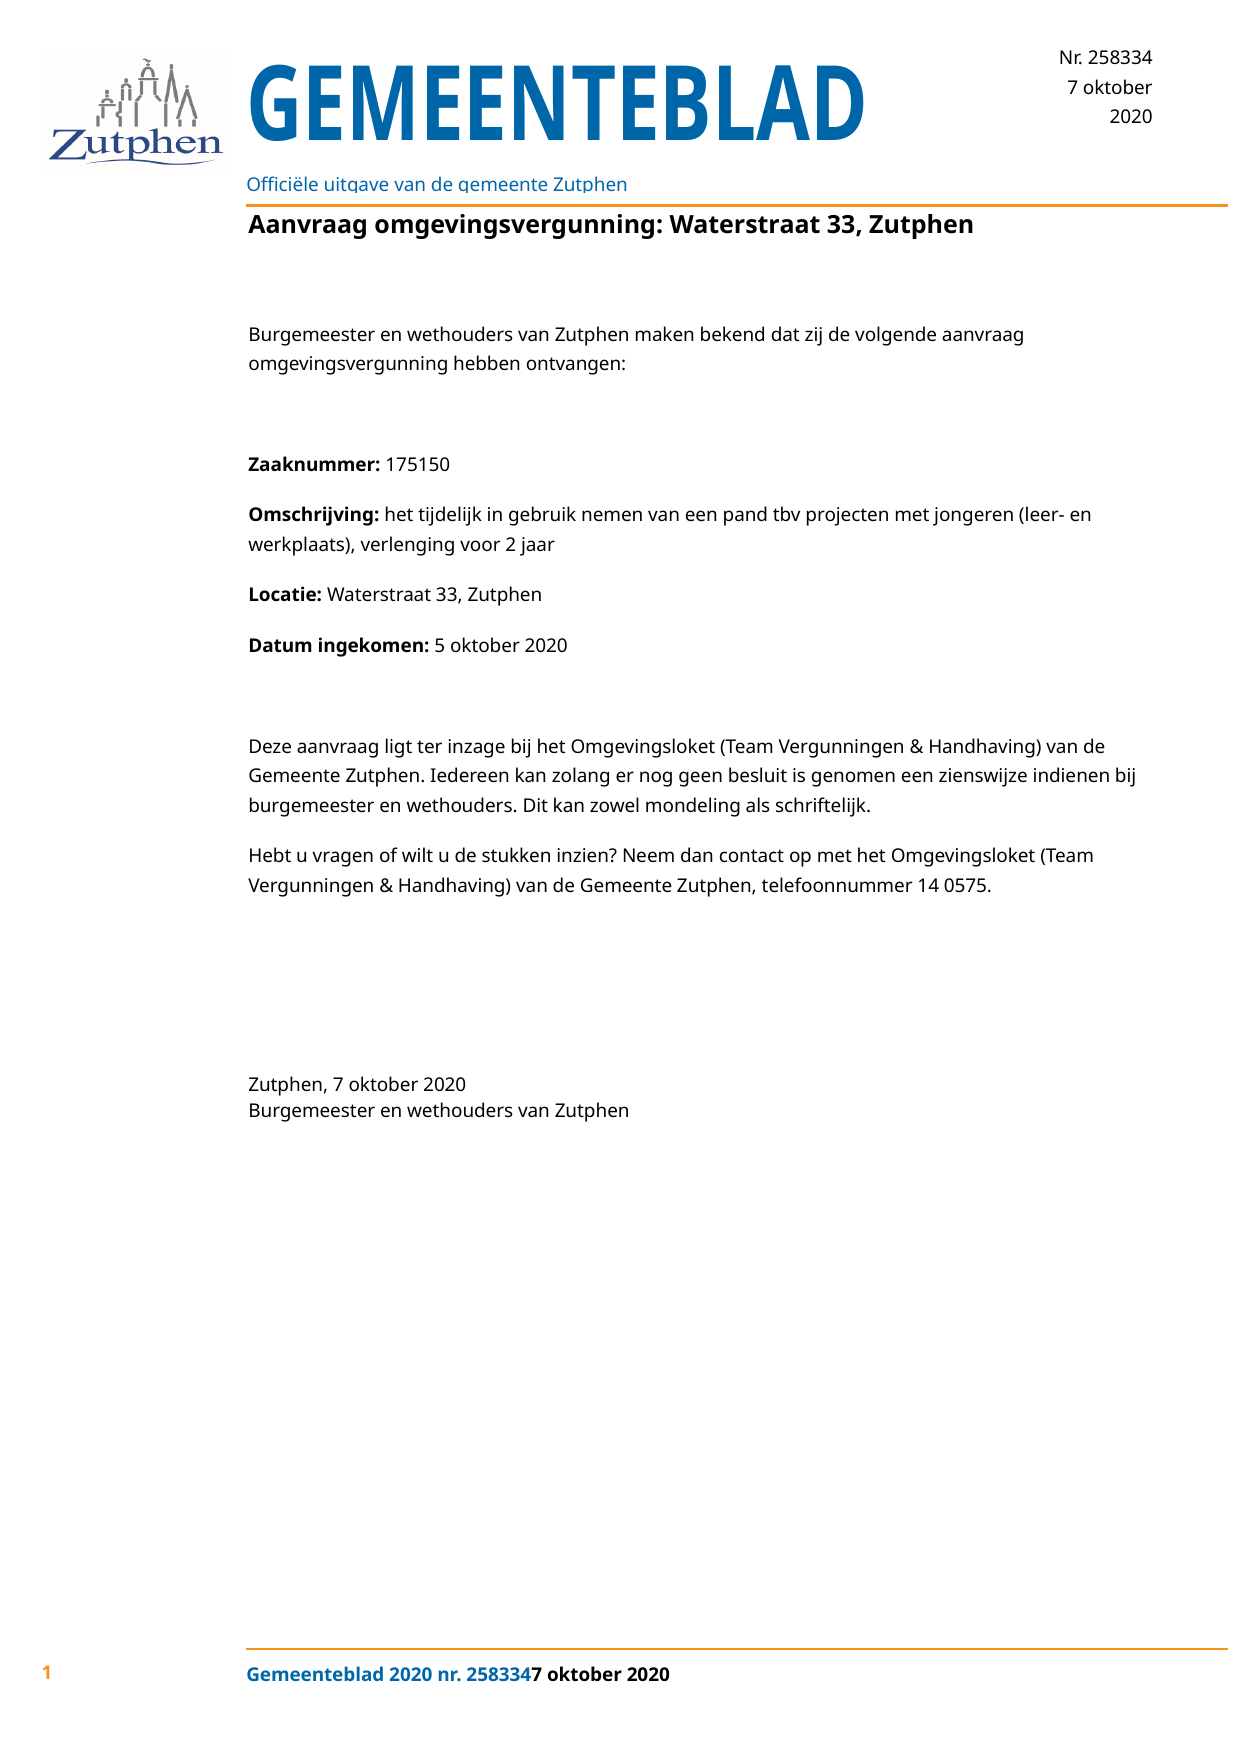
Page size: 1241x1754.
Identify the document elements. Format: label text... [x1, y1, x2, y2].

text Omschrijving: het tijdelijk in gebruik nemen van een pand tbv projecten met jongeren (leer- en werkplaats), verlenging voor 2 jaar [248, 502, 1152, 557]
text Zaaknummer: 175150 [248, 451, 1152, 477]
text Zutphen, 7 oktober 2020 [248, 1071, 1152, 1097]
text Locatie: Waterstraat 33, Zutphen [248, 582, 1152, 607]
text Deze aanvraag ligt ter inzage bij het Omgevingsloket (Team Vergunningen & Handhaving) van de Gemeente Zutphen. Iedereen kan zolang er nog geen besluit is genomen een zienswijze indienen bij burgemeester en wethouders. Dit kan zowel mondeling als schriftelijk. [248, 733, 1152, 818]
text Datum ingekomen: 5 oktober 2020 [248, 632, 1152, 658]
picture [41, 47, 231, 172]
text Burgemeester en wethouders van Zutphen maken bekend dat zij de volgende aanvraag omgevingsvergunning hebben ontvangen: [248, 321, 1152, 376]
text Hebt u vragen of wilt u de stukken inzien? Neem dan contact op met het Omgevingsloket (Team Vergunningen & Handhaving) van de Gemeente Zutphen, telefoonnummer 14 0575. [248, 842, 1152, 898]
text Burgemeester en wethouders van Zutphen [248, 1097, 1152, 1122]
text Aanvraag omgevingsvergunning: Waterstraat 33, Zutphen [248, 207, 1152, 241]
